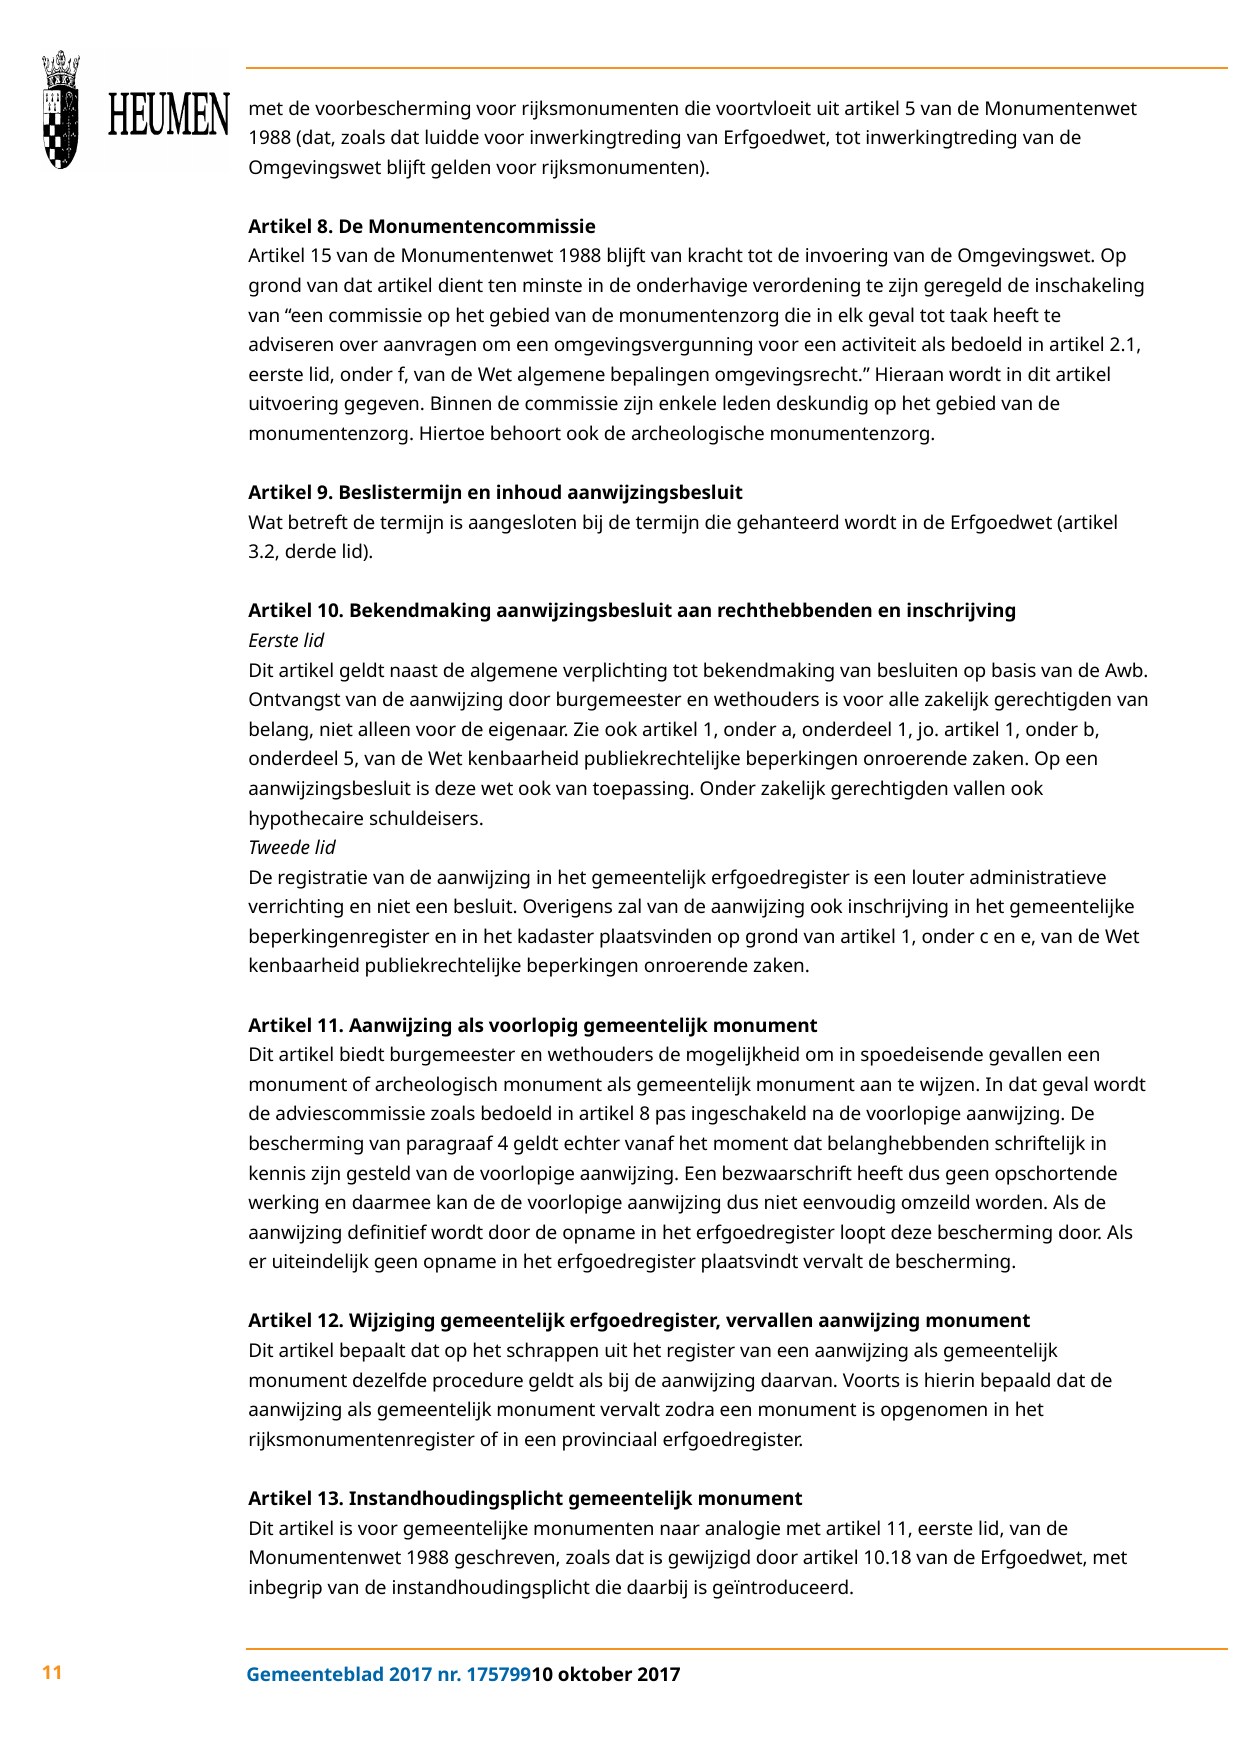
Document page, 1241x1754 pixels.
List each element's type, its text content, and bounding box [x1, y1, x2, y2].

text Artikel 9. Beslistermijn en inhoud aanwijzingsbesluit [248, 479, 1152, 505]
text Eerste lid [248, 627, 1152, 653]
text Wat betreft de termijn is aangesloten bij de termijn die gehanteerd wordt in de Erfgoedwet (artikel 3.2, derde lid). [248, 509, 1152, 564]
text Artikel 11. Aanwijzing als voorlopig gemeentelijk monument [248, 1012, 1152, 1038]
text Artikel 10. Bekendmaking aanwijzingsbesluit aan rechthebbenden en inschrijving [248, 598, 1152, 623]
text met de voorbescherming voor rijksmonumenten die voortvloeit uit artikel 5 van de Monumentenwet 1988 (dat, zoals dat luidde voor inwerkingtreding van Erfgoedwet, tot inwerkingtreding van de Omgevingswet blijft gelden voor rijksmonumenten). [248, 95, 1152, 180]
text Artikel 8. De Monumentencommissie [248, 213, 1152, 239]
text De registratie van de aanwijzing in het gemeentelijk erfgoedregister is een louter administratieve verrichting en niet een besluit. Overigens zal van de aanwijzing ook inschrijving in het gemeentelijke beperkingenregister en in het kadaster plaatsvinden op grond van artikel 1, onder c en e, van de Wet kenbaarheid publiekrechtelijke beperkingen onroerende zaken. [248, 864, 1152, 978]
text Dit artikel is voor gemeentelijke monumenten naar analogie met artikel 11, eerste lid, van de Monumentenwet 1988 geschreven, zoals dat is gewijzigd door artikel 10.18 van de Erfgoedwet, met inbegrip van de instandhoudingsplicht die daarbij is geïntroduceerd. [248, 1515, 1152, 1600]
text Artikel 12. Wijziging gemeentelijk erfgoedregister, vervallen aanwijzing monument [248, 1308, 1152, 1333]
text Tweede lid [248, 834, 1152, 860]
text Dit artikel geldt naast de algemene verplichting tot bekendmaking van besluiten op basis van de Awb. Ontvangst van de aanwijzing door burgemeester en wethouders is voor alle zakelijk gerechtigden van belang, niet alleen voor de eigenaar. Zie ook artikel 1, onder a, onderdeel 1, jo. artikel 1, onder b, onderdeel 5, van de Wet kenbaarheid publiekrechtelijke beperkingen onroerende zaken. Op een aanwijzingsbesluit is deze wet ook van toepassing. Onder zakelijk gerechtigden vallen ook hypothecaire schuldeisers. [248, 657, 1152, 831]
text Dit artikel biedt burgemeester en wethouders de mogelijkheid om in spoedeisende gevallen een monument of archeologisch monument als gemeentelijk monument aan te wijzen. In dat geval wordt de adviescommissie zoals bedoeld in artikel 8 pas ingeschakeld na de voorlopige aanwijzing. De bescherming van paragraaf 4 geldt echter vanaf het moment dat belanghebbenden schriftelijk in kennis zijn gesteld van de voorlopige aanwijzing. Een bezwaarschrift heeft dus geen opschortende werking en daarmee kan de de voorlopige aanwijzing dus niet eenvoudig omzeild worden. Als de aanwijzing definitief wordt door de opname in het erfgoedregister loopt deze bescherming door. Als er uiteindelijk geen opname in het erfgoedregister plaatsvindt vervalt de bescherming. [248, 1041, 1152, 1274]
text Artikel 13. Instandhoudingsplicht gemeentelijk monument [248, 1485, 1152, 1511]
text Artikel 15 van de Monumentenwet 1988 blijft van kracht tot de invoering van de Omgevingswet. Op grond van dat artikel dient ten minste in de onderhavige verordening te zijn geregeld de inschakeling van “een commissie op het gebied van de monumentenzorg die in elk geval tot taak heeft te adviseren over aanvragen om een omgevingsvergunning voor een activiteit als bedoeld in artikel 2.1, eerste lid, onder f, van de Wet algemene bepalingen omgevingsrecht.” Hieraan wordt in dit artikel uitvoering gegeven. Binnen de commissie zijn enkele leden deskundig op het gebied van de monumentenzorg. Hiertoe behoort ook de archeologische monumentenzorg. [248, 243, 1152, 446]
picture [41, 47, 231, 172]
text Dit artikel bepaalt dat op het schrappen uit het register van een aanwijzing als gemeentelijk monument dezelfde procedure geldt als bij de aanwijzing daarvan. Voorts is hierin bepaald dat de aanwijzing als gemeentelijk monument vervalt zodra een monument is opgenomen in het rijksmonumentenregister of in een provinciaal erfgoedregister. [248, 1337, 1152, 1452]
